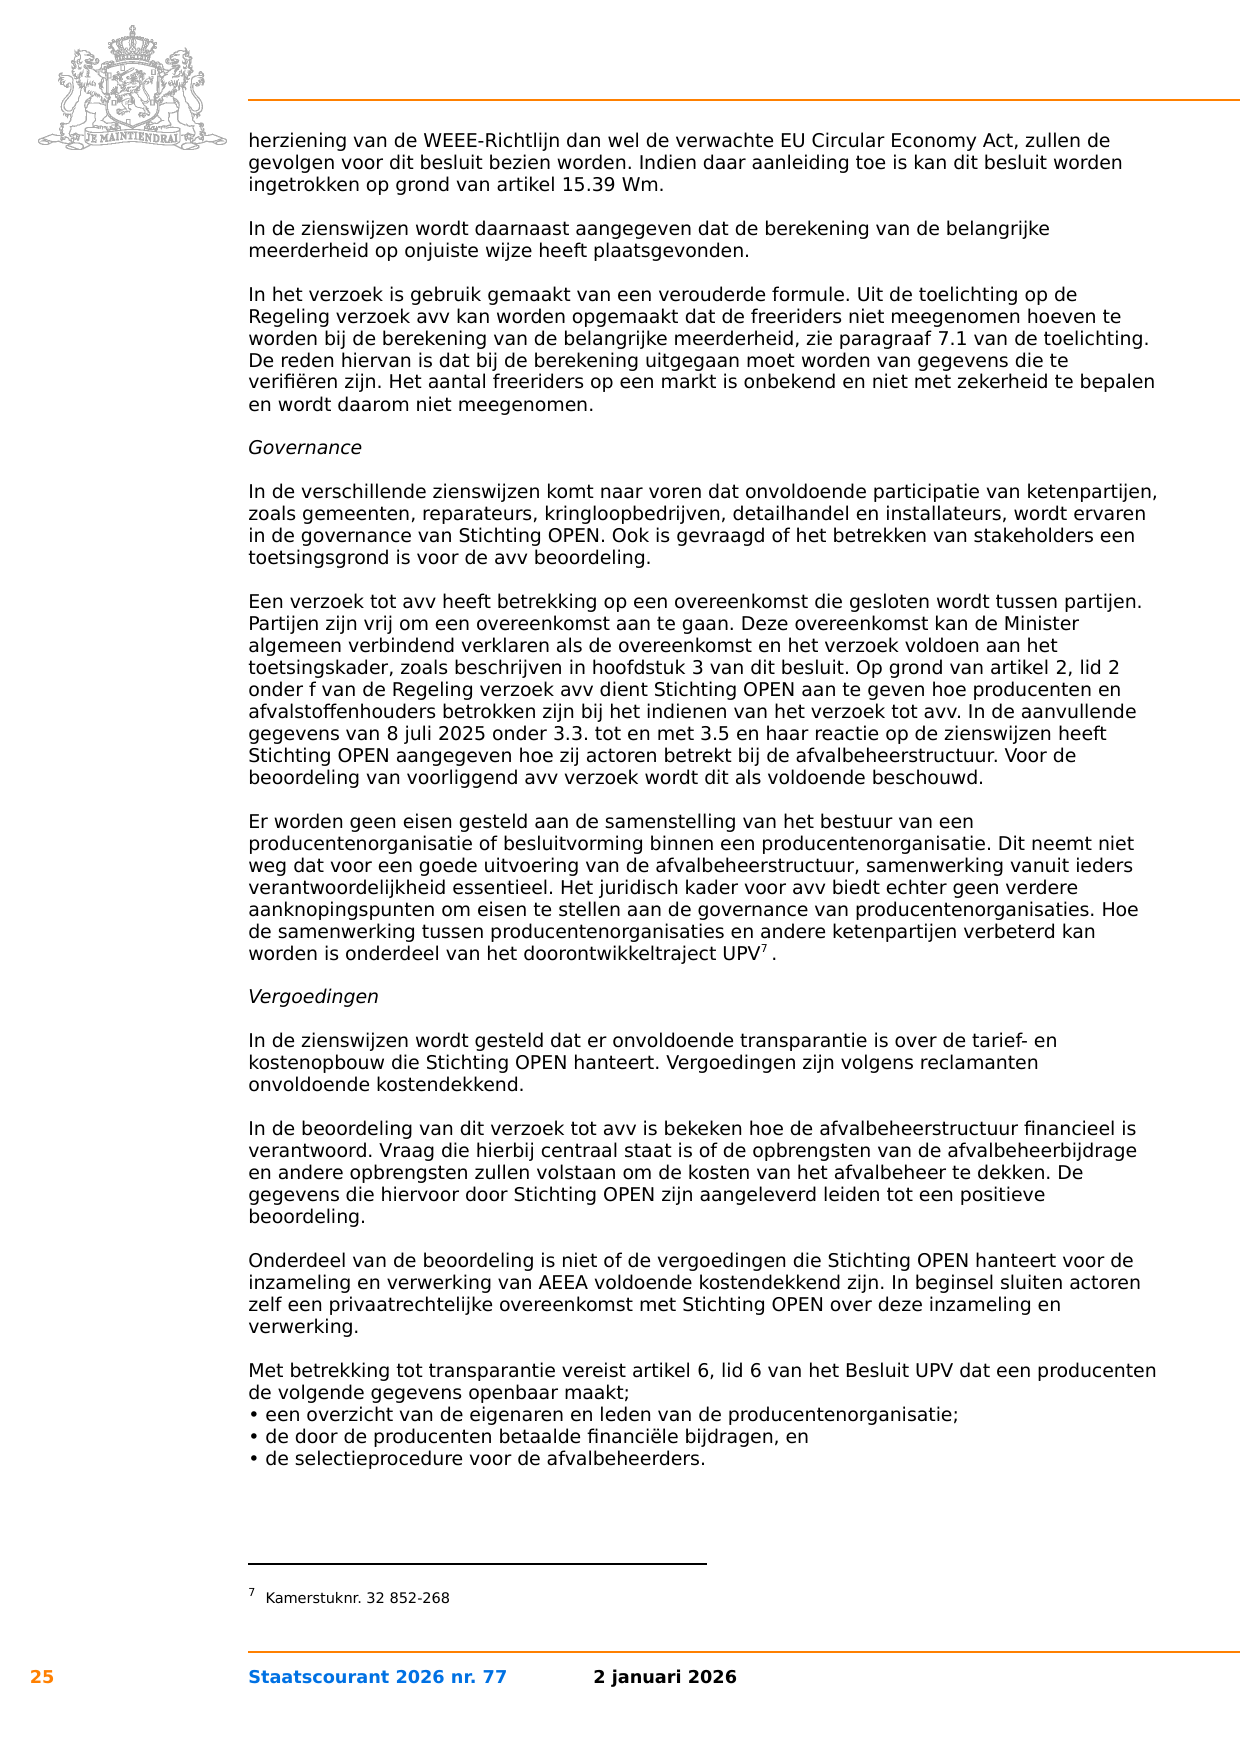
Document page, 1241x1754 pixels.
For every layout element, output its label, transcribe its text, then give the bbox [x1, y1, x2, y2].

text In de zienswijzen wordt gesteld dat er onvoldoende transparantie is over de tarief- en kostenopbouw die Stichting OPEN hanteert. Vergoedingen zijn volgens reclamanten onvoldoende kostendekkend. [248, 1030, 1163, 1096]
subtitle Governance [248, 437, 1163, 459]
text Een verzoek tot avv heeft betrekking op een overeenkomst die gesloten wordt tussen partijen. Partijen zijn vrij om een overeenkomst aan te gaan. Deze overeenkomst kan de Minister algemeen verbindend verklaren als de overeenkomst en het verzoek voldoen aan het toetsingskader, zoals beschrijven in hoofdstuk 3 van dit besluit. Op grond van artikel 2, lid 2 onder f van de Regeling verzoek avv dient Stichting OPEN aan te geven hoe producenten en afvalstoffenhouders betrokken zijn bij het indienen van het verzoek tot avv. In de aanvullende gegevens van 8 juli 2025 onder 3.3. tot en met 3.5 en haar reactie op de zienswijzen heeft Stichting OPEN aangegeven hoe zij actoren betrekt bij de afvalbeheerstructuur. Voor de beoordeling van voorliggend avv verzoek wordt dit als voldoende beschouwd. [248, 591, 1163, 789]
text Er worden geen eisen gesteld aan de samenstelling van het bestuur van een producentenorganisatie of besluitvorming binnen een producentenorganisatie. Dit neemt niet weg dat voor een goede uitvoering van de afvalbeheerstructuur, samenwerking vanuit ieders verantwoordelijkheid essentieel. Het juridisch kader voor avv biedt echter geen verdere aanknopingspunten om eisen te stellen aan de governance van producentenorganisaties. Hoe de samenwerking tussen producentenorganisaties en andere ketenpartijen verbeterd kan worden is onderdeel van het doorontwikkeltraject UPV. [248, 811, 1163, 964]
text In het verzoek is gebruik gemaakt van een verouderde formule. Uit de toelichting op de Regeling verzoek avv kan worden opgemaakt dat de freeriders niet meegenomen hoeven te worden bij de berekening van de belangrijke meerderheid, zie paragraaf 7.1 van de toelichting. De reden hiervan is dat bij de berekening uitgegaan moet worden van gegevens die te verifiëren zijn. Het aantal freeriders op een markt is onbekend en niet met zekerheid te bepalen en wordt daarom niet meegenomen. [248, 283, 1163, 415]
text • de selectieprocedure voor de afvalbeheerders. [248, 1447, 1163, 1469]
text • de door de producenten betaalde financiële bijdragen, en [248, 1426, 1163, 1447]
text Onderdeel van de beoordeling is niet of de vergoedingen die Stichting OPEN hanteert voor de inzameling en verwerking van AEEA voldoende kostendekkend zijn. In beginsel sluiten actoren zelf een privaatrechtelijke overeenkomst met Stichting OPEN over deze inzameling en verwerking. [248, 1250, 1163, 1338]
text Met betrekking tot transparantie vereist artikel 6, lid 6 van het Besluit UPV dat een producenten de volgende gegevens openbaar maakt; [248, 1359, 1163, 1403]
text Kamerstuknr. 32 852-268 [248, 1586, 1163, 1608]
text In de verschillende zienswijzen komt naar voren dat onvoldoende participatie van ketenpartijen, zoals gemeenten, reparateurs, kringloopbedrijven, detailhandel en installateurs, wordt ervaren in de governance van Stichting OPEN. Ook is gevraagd of het betrekken van stakeholders een toetsingsgrond is voor de avv beoordeling. [248, 481, 1163, 569]
text In de zienswijzen wordt daarnaast aangegeven dat de berekening van de belangrijke meerderheid op onjuiste wijze heeft plaatsgevonden. [248, 218, 1163, 262]
text • een overzicht van de eigenaren en leden van de producentenorganisatie; [248, 1403, 1163, 1426]
picture [38, 25, 227, 150]
text herziening van de WEEE-Richtlijn dan wel de verwachte EU Circular Economy Act, zullen de gevolgen voor dit besluit bezien worden. Indien daar aanleiding toe is kan dit besluit worden ingetrokken op grond van artikel 15.39 Wm. [248, 130, 1163, 196]
text In de beoordeling van dit verzoek tot avv is bekeken hoe de afvalbeheerstructuur financieel is verantwoord. Vraag die hierbij centraal staat is of de opbrengsten van de afvalbeheerbijdrage en andere opbrengsten zullen volstaan om de kosten van het afvalbeheer te dekken. De gegevens die hiervoor door Stichting OPEN zijn aangeleverd leiden tot een positieve beoordeling. [248, 1118, 1163, 1228]
subtitle Vergoedingen [248, 986, 1163, 1008]
